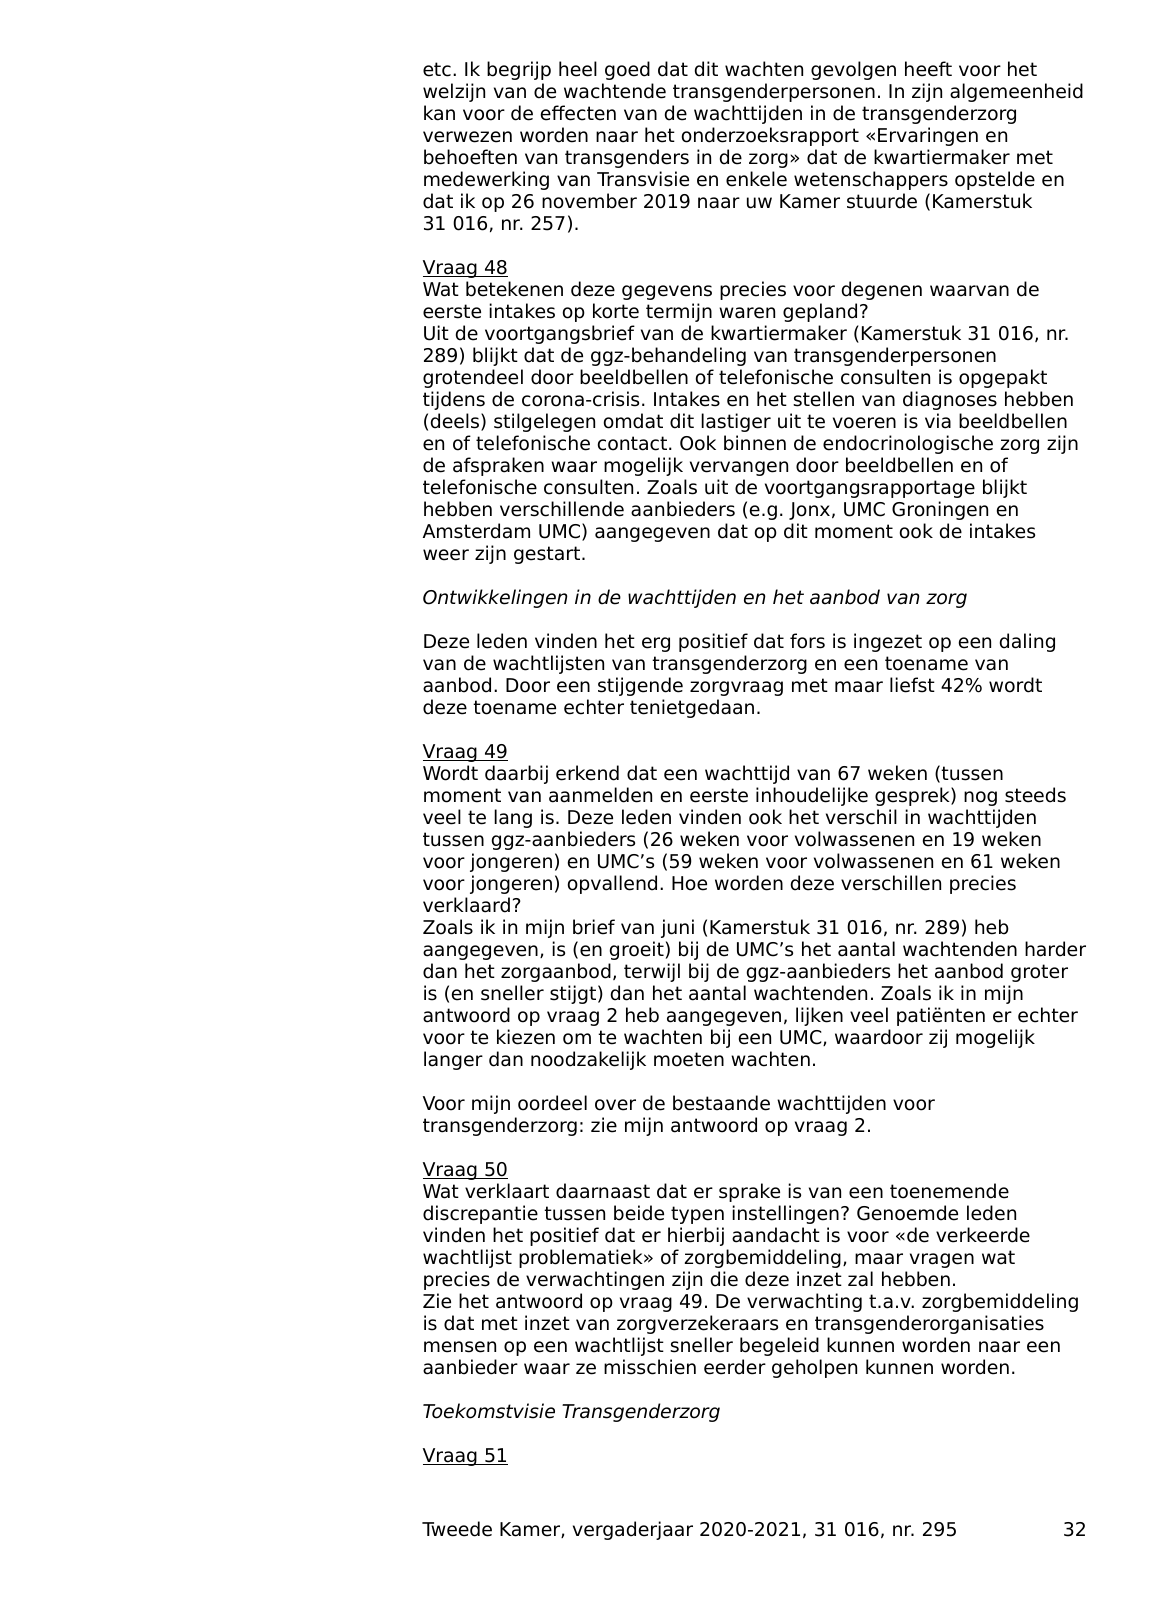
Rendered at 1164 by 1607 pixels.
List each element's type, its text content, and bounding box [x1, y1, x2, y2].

text Wat betekenen deze gegevens precies voor degenen waarvan de eerste intakes op korte termijn waren gepland? [422, 279, 1087, 323]
text Wordt daarbij erkend dat een wachttijd van 67 weken (tussen moment van aanmelden en eerste inhoudelijke gesprek) nog steeds veel te lang is. Deze leden vinden ook het verschil in wachttijden tussen ggz-aanbieders (26 weken voor volwassenen en 19 weken voor jongeren) en UMC’s (59 weken voor volwassenen en 61 weken voor jongeren) opvallend. Hoe worden deze verschillen precies verklaard? [422, 763, 1087, 917]
text Vraag 50 [422, 1159, 1087, 1181]
text Uit de voortgangsbrief van de kwartiermaker (Kamerstuk 31 016, nr. 289) blijkt dat de ggz-behandeling van transgenderpersonen grotendeel door beeldbellen of telefonische consulten is opgepakt tijdens de corona-crisis. Intakes en het stellen van diagnoses hebben (deels) stilgelegen omdat dit lastiger uit te voeren is via beeldbellen en of telefonische contact. Ook binnen de endocrinologische zorg zijn de afspraken waar mogelijk vervangen door beeldbellen en of telefonische consulten. Zoals uit de voortgangsrapportage blijkt hebben verschillende aanbieders (e.g. Jonx, UMC Groningen en Amsterdam UMC) aangegeven dat op dit moment ook de intakes weer zijn gestart. [422, 323, 1087, 565]
text Vraag 49 [422, 741, 1087, 763]
text Deze leden vinden het erg positief dat fors is ingezet op een daling van de wachtlijsten van transgenderzorg en een toename van aanbod. Door een stijgende zorgvraag met maar liefst 42% wordt deze toename echter tenietgedaan. [422, 631, 1087, 719]
subtitle Toekomstvisie Transgenderzorg [422, 1401, 1087, 1423]
text Zie het antwoord op vraag 49. De verwachting t.a.v. zorgbemiddeling is dat met inzet van zorgverzekeraars en transgenderorganisaties mensen op een wachtlijst sneller begeleid kunnen worden naar een aanbieder waar ze misschien eerder geholpen kunnen worden. [422, 1291, 1087, 1379]
text Vraag 48 [422, 257, 1087, 279]
text Vraag 51 [422, 1445, 1087, 1467]
text Zoals ik in mijn brief van juni (Kamerstuk 31 016, nr. 289) heb aangegeven, is (en groeit) bij de UMC’s het aantal wachtenden harder dan het zorgaanbod, terwijl bij de ggz-aanbieders het aanbod groter is (en sneller stijgt) dan het aantal wachtenden. Zoals ik in mijn antwoord op vraag 2 heb aangegeven, lijken veel patiënten er echter voor te kiezen om te wachten bij een UMC, waardoor zij mogelijk langer dan noodzakelijk moeten wachten. [422, 917, 1087, 1071]
text Wat verklaart daarnaast dat er sprake is van een toenemende discrepantie tussen beide typen instellingen? Genoemde leden vinden het positief dat er hierbij aandacht is voor «de verkeerde wachtlijst problematiek» of zorgbemiddeling, maar vragen wat precies de verwachtingen zijn die deze inzet zal hebben. [422, 1181, 1087, 1291]
text etc. Ik begrijp heel goed dat dit wachten gevolgen heeft voor het welzijn van de wachtende transgenderpersonen. In zijn algemeenheid kan voor de effecten van de wachttijden in de transgenderzorg verwezen worden naar het onderzoeksrapport «Ervaringen en behoeften van transgenders in de zorg» dat de kwartiermaker met medewerking van Transvisie en enkele wetenschappers opstelde en dat ik op 26 november 2019 naar uw Kamer stuurde (Kamerstuk 31 016, nr. 257). [422, 59, 1087, 235]
subtitle Ontwikkelingen in de wachttijden en het aanbod van zorg [422, 587, 1087, 609]
text Voor mijn oordeel over de bestaande wachttijden voor transgenderzorg: zie mijn antwoord op vraag 2. [422, 1093, 1087, 1137]
